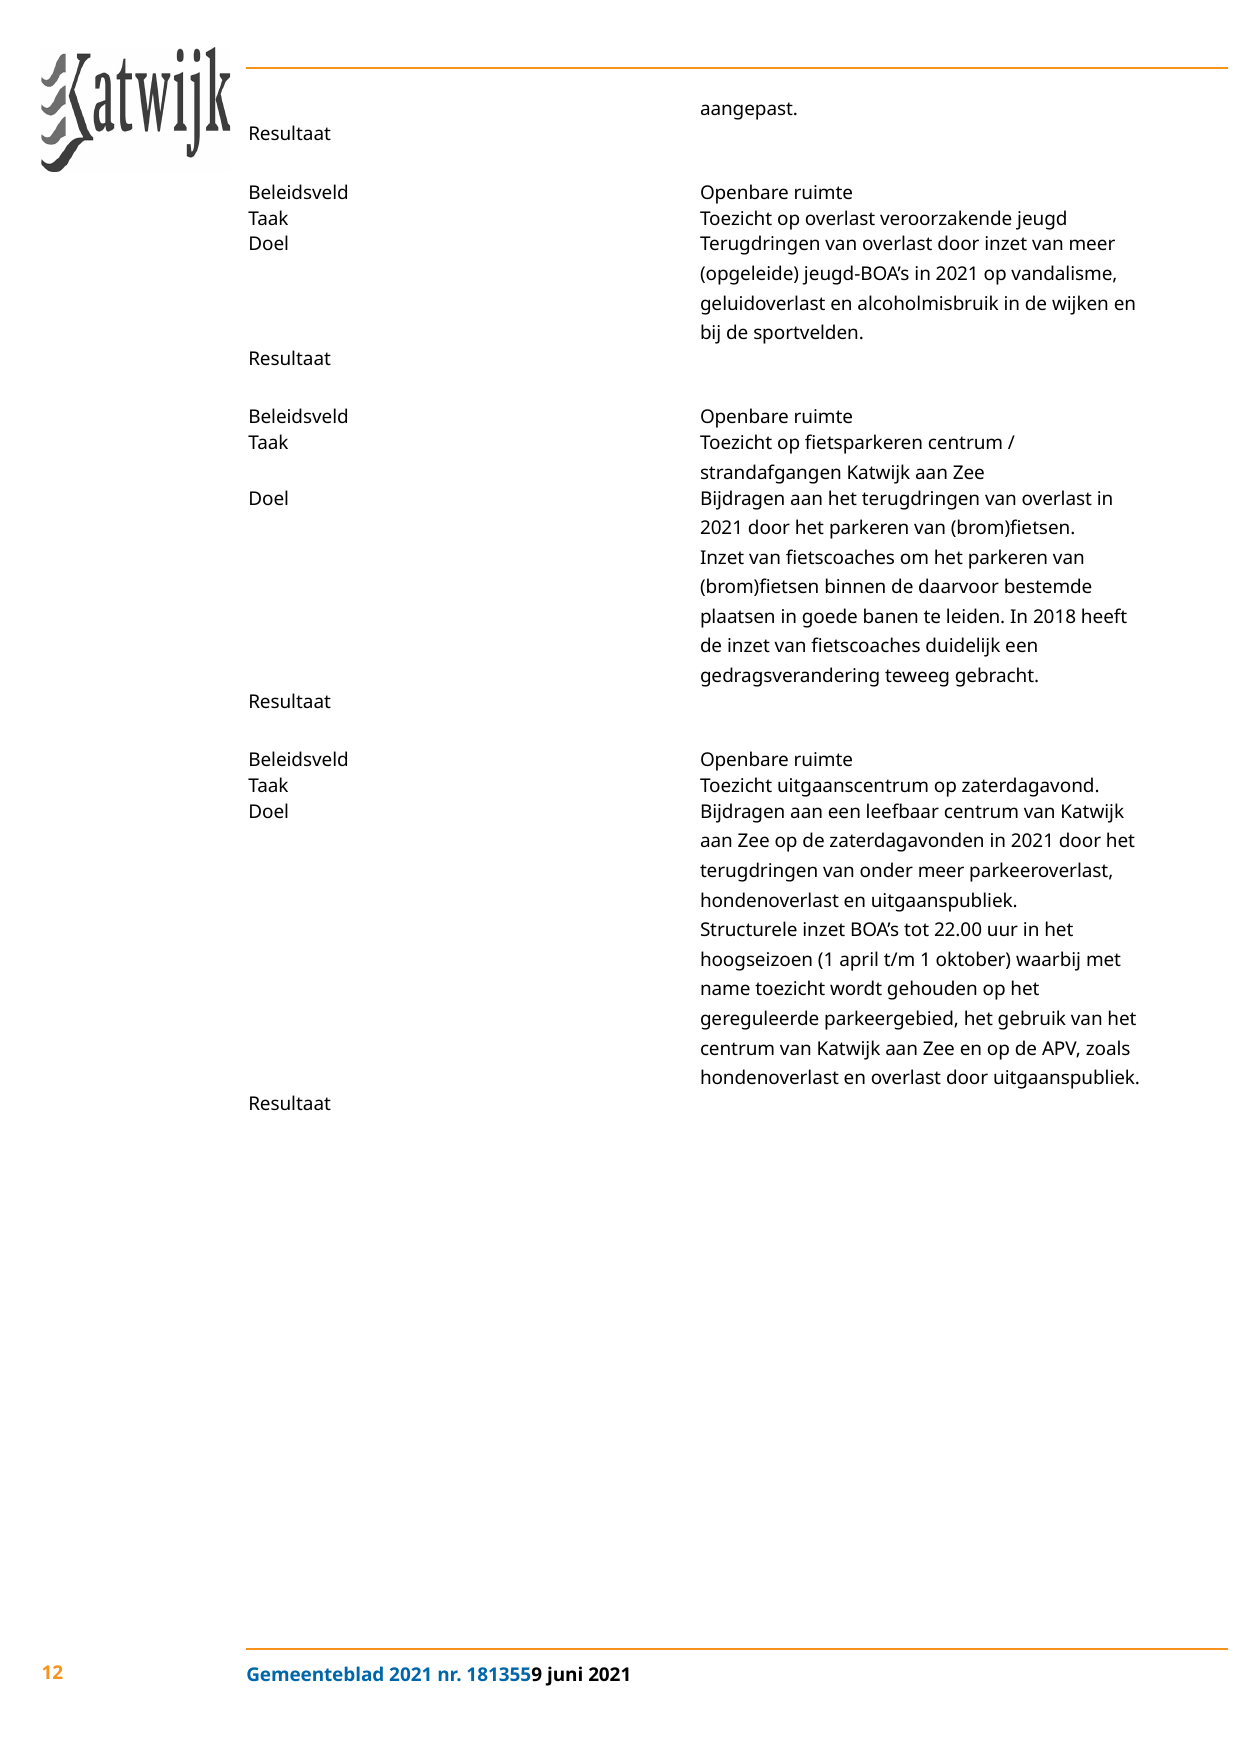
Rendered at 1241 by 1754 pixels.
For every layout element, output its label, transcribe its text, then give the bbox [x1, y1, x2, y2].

table_header Openbare ruimte [700, 404, 1152, 429]
table_cell [700, 688, 1152, 714]
table_header Openbare ruimte [700, 179, 1152, 205]
table_cell Taak [248, 773, 700, 798]
picture [41, 47, 231, 172]
table_cell Toezicht uitgaanscentrum op zaterdagavond. [700, 773, 1152, 798]
table_header Beleidsveld [248, 747, 700, 772]
table_cell [248, 95, 700, 121]
table_cell Doel [248, 231, 700, 345]
table_header Beleidsveld [248, 404, 700, 429]
table_cell Resultaat [248, 688, 700, 714]
table_cell Terugdringen van overlast door inzet van meer (opgeleide) jeugd-BOA’s in 2021 op vandalisme, geluidoverlast en alcoholmisbruik in de wijken en bij de sportvelden. [700, 231, 1152, 345]
table_cell [700, 121, 1152, 146]
table_cell Bijdragen aan het terugdringen van overlast in 2021 door het parkeren van (brom)fietsen. Inzet van fietscoaches om het parkeren van (brom)fietsen binnen de daarvoor bestemde plaatsen in goede banen te leiden. In 2018 heeft de inzet van fietscoaches duidelijk een gedragsverandering teweeg gebracht. [700, 485, 1152, 688]
table_cell Resultaat [248, 121, 700, 146]
table_header Beleidsveld [248, 179, 700, 205]
table_cell Taak [248, 205, 700, 231]
table_cell Resultaat [248, 345, 700, 371]
table_cell Doel [248, 485, 700, 688]
table_cell Resultaat [248, 1090, 700, 1116]
table_cell [700, 345, 1152, 371]
table_cell [700, 1090, 1152, 1116]
table_cell Bijdragen aan een leefbaar centrum van Katwijk aan Zee op de zaterdagavonden in 2021 door het terugdringen van onder meer parkeeroverlast, hondenoverlast en uitgaanspubliek. Structurele inzet BOA’s tot 22.00 uur in het hoogseizoen (1 april t/m 1 oktober) waarbij met name toezicht wordt gehouden op het gereguleerde parkeergebied, het gebruik van het centrum van Katwijk aan Zee en op de APV, zoals hondenoverlast en overlast door uitgaanspubliek. [700, 798, 1152, 1090]
table_cell Toezicht op overlast veroorzakende jeugd [700, 205, 1152, 231]
table_cell Taak [248, 430, 700, 485]
table_cell Doel [248, 798, 700, 1090]
table_cell Toezicht op fietsparkeren centrum / strandafgangen Katwijk aan Zee [700, 430, 1152, 485]
table_header Openbare ruimte [700, 747, 1152, 772]
table_cell aangepast. [700, 95, 1152, 121]
